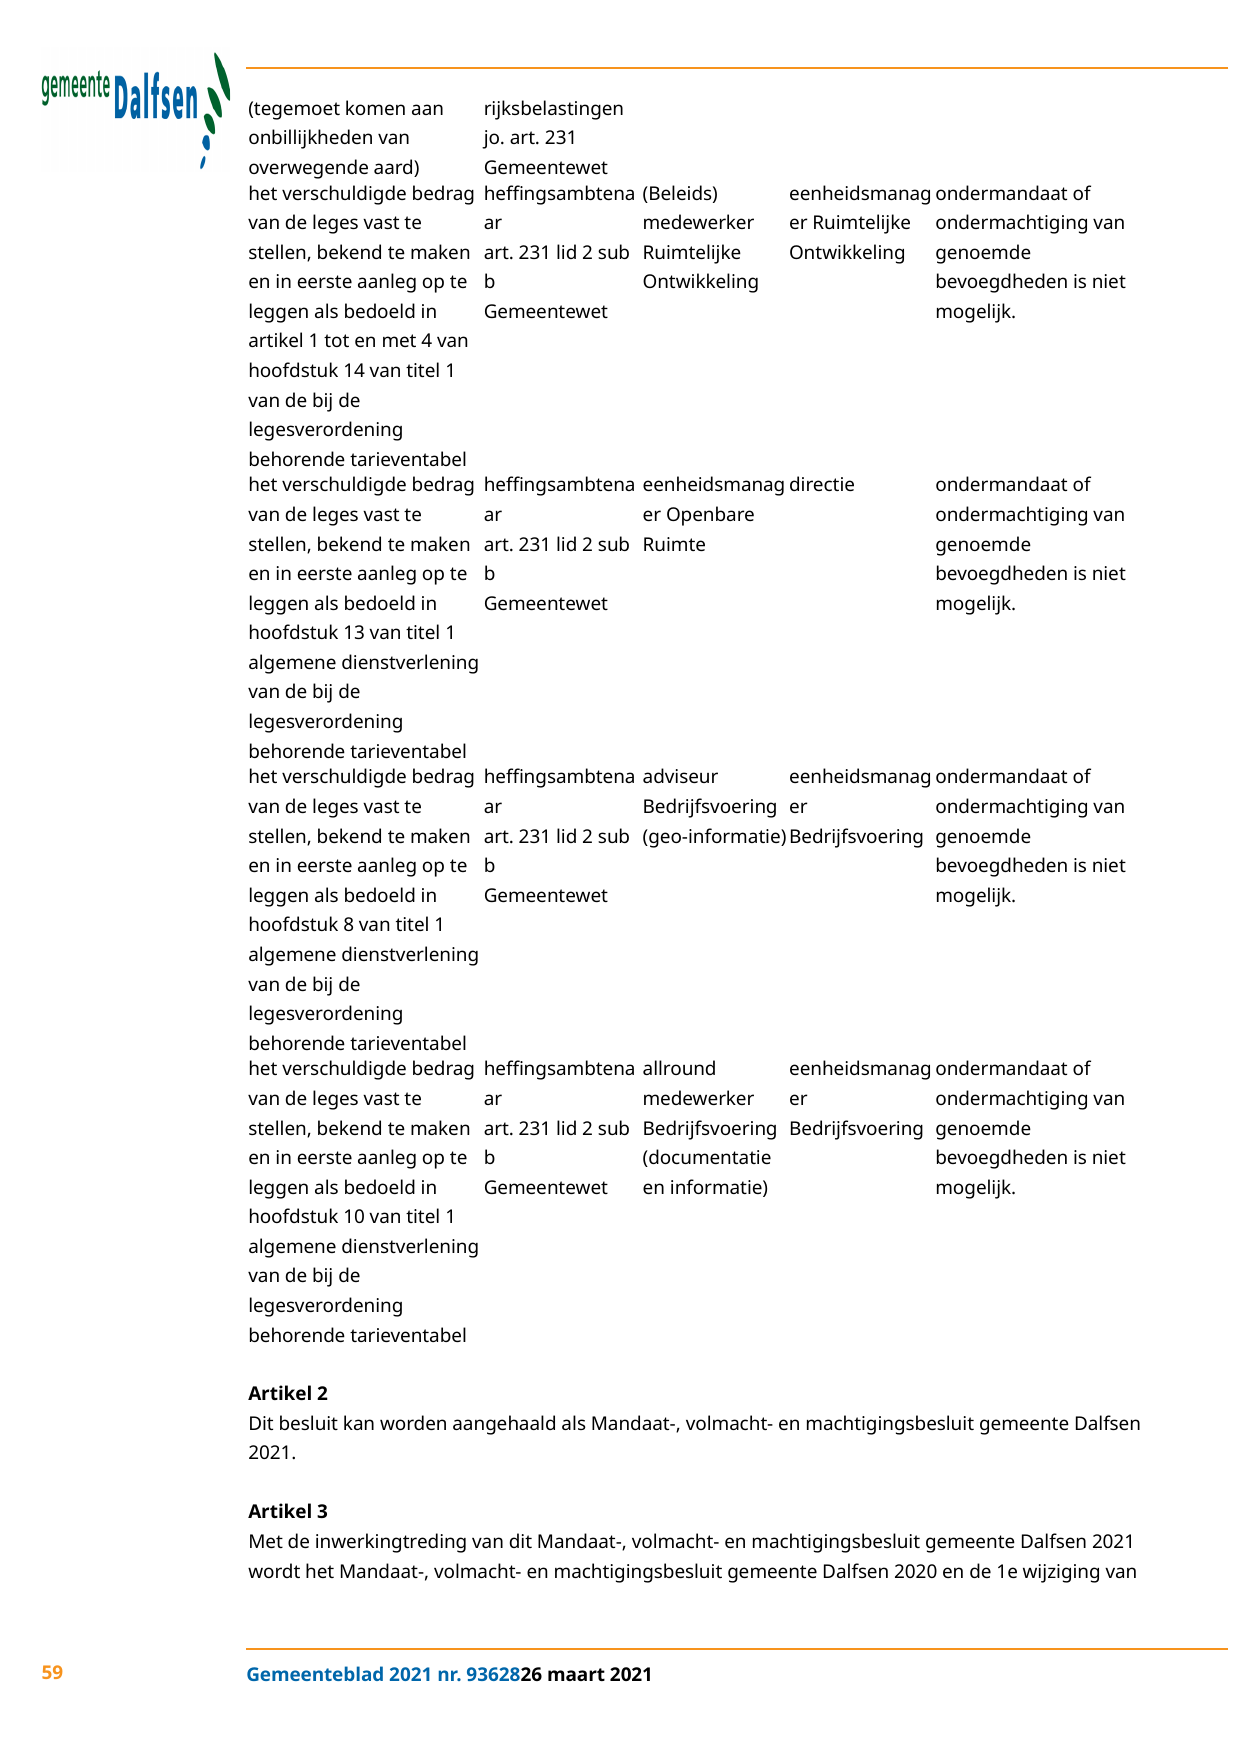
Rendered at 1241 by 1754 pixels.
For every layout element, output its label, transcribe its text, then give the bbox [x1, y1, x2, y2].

table_cell het verschuldigde bedrag van de leges vast te stellen, bekend te maken en in eerste aanleg op te leggen als bedoeld in hoofdstuk 13 van titel 1 algemene dienstverlening van de bij de legesverordening behorende tarieventabel [248, 472, 483, 764]
table_cell het verschuldigde bedrag van de leges vast te stellen, bekend te maken en in eerste aanleg op te leggen als bedoeld in artikel 1 tot en met 4 van hoofdstuk 14 van titel 1 van de bij de legesverordening behorende tarieventabel [248, 180, 483, 472]
table_cell eenheidsmanager Bedrijfsvoering [789, 764, 935, 1056]
table_cell ondermandaat of ondermachtiging van genoemde bevoegdheden is niet mogelijk. [935, 180, 1152, 472]
table_cell eenheidsmanager Bedrijfsvoering [789, 1056, 935, 1348]
table_cell heffingsambtenaar art. 231 lid 2 sub b Gemeentewet [484, 764, 642, 1056]
table_cell [643, 95, 789, 180]
text Artikel 2 [248, 1380, 1152, 1406]
table_cell het verschuldigde bedrag van de leges vast te stellen, bekend te maken en in eerste aanleg op te leggen als bedoeld in hoofdstuk 8 van titel 1 algemene dienstverlening van de bij de legesverordening behorende tarieventabel [248, 764, 483, 1056]
picture [41, 47, 231, 172]
text Artikel 3 [248, 1499, 1152, 1524]
table_cell het verschuldigde bedrag van de leges vast te stellen, bekend te maken en in eerste aanleg op te leggen als bedoeld in hoofdstuk 10 van titel 1 algemene dienstverlening van de bij de legesverordening behorende tarieventabel [248, 1056, 483, 1348]
text Met de inwerkingtreding van dit Mandaat-, volmacht- en machtigingsbesluit gemeente Dalfsen 2021 wordt het Mandaat-, volmacht- en machtigingsbesluit gemeente Dalfsen 2020 en de 1e wijziging van [248, 1528, 1152, 1584]
table_cell eenheidsmanager Openbare Ruimte [643, 472, 789, 764]
table_cell ondermandaat of ondermachtiging van genoemde bevoegdheden is niet mogelijk. [935, 1056, 1152, 1348]
table_cell (tegemoet komen aan onbillijkheden van overwegende aard) [248, 95, 483, 180]
table_cell heffingsambtenaar art. 231 lid 2 sub b Gemeentewet [484, 180, 642, 472]
table_cell heffingsambtenaar art. 231 lid 2 sub b Gemeentewet [484, 472, 642, 764]
text Dit besluit kan worden aangehaald als Mandaat-, volmacht- en machtigingsbesluit gemeente Dalfsen 2021. [248, 1410, 1152, 1465]
table_cell ondermandaat of ondermachtiging van genoemde bevoegdheden is niet mogelijk. [935, 764, 1152, 1056]
table_cell [935, 95, 1152, 180]
table_cell adviseur Bedrijfsvoering (geo-informatie) [643, 764, 789, 1056]
table_cell rijksbelastingen jo. art. 231 Gemeentewet [484, 95, 642, 180]
table_cell heffingsambtenaar art. 231 lid 2 sub b Gemeentewet [484, 1056, 642, 1348]
table_cell eenheidsmanager Ruimtelijke Ontwikkeling [789, 180, 935, 472]
table_cell [789, 95, 935, 180]
table_cell allround medewerker Bedrijfsvoering (documentatie en informatie) [643, 1056, 789, 1348]
table_cell (Beleids) medewerker Ruimtelijke Ontwikkeling [643, 180, 789, 472]
table_cell directie [789, 472, 935, 764]
table_cell ondermandaat of ondermachtiging van genoemde bevoegdheden is niet mogelijk. [935, 472, 1152, 764]
